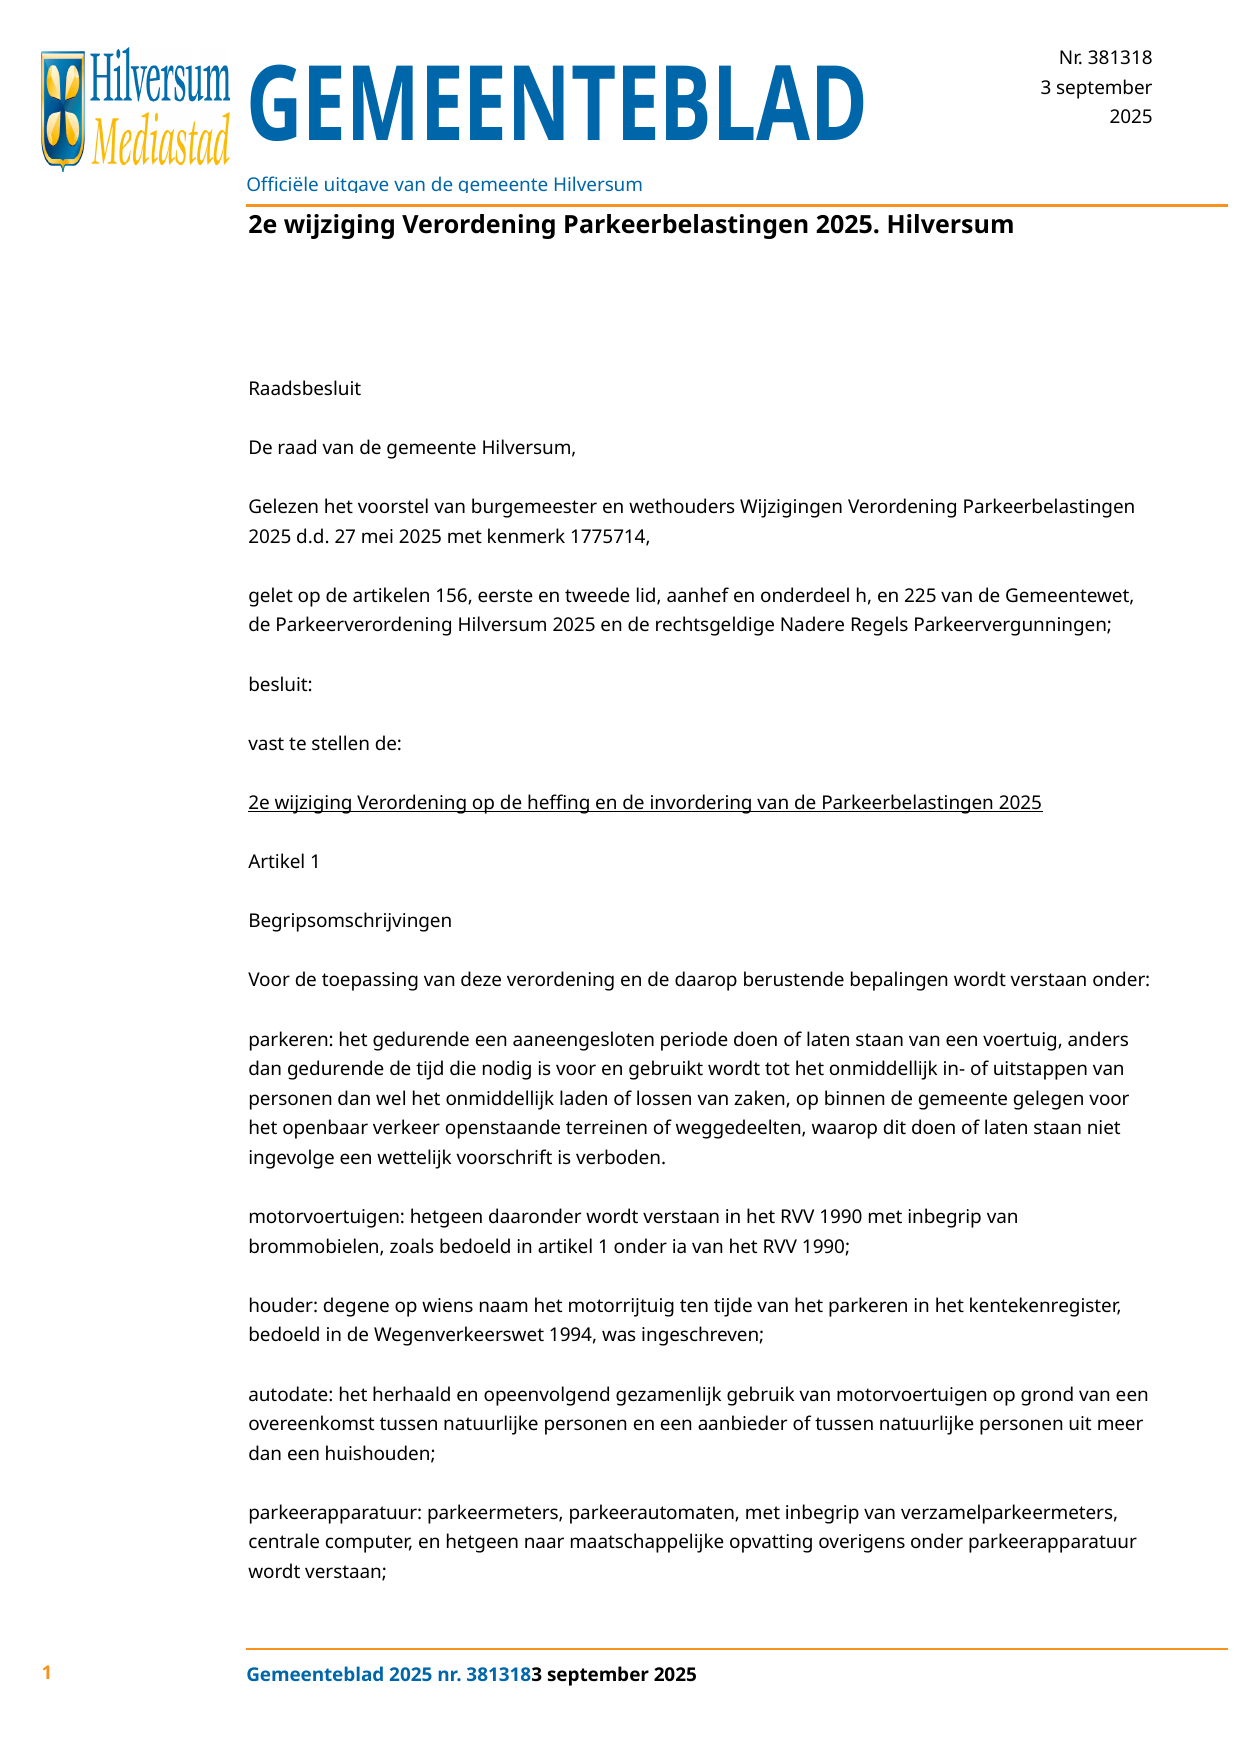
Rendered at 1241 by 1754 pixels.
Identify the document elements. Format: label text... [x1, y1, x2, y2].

picture [41, 47, 231, 172]
text houder: degene op wiens naam het motorrijtuig ten tijde van het parkeren in het kentekenregister, [248, 1292, 1152, 1318]
text autodate: het herhaald en opeenvolgend gezamenlijk gebruik van motorvoertuigen op grond van een overeenkomst tussen natuurlijke personen en een aanbieder of tussen natuurlijke personen uit meer dan een huishouden; [248, 1381, 1152, 1466]
text vast te stellen de: [248, 730, 1152, 756]
text 2e wijziging Verordening Parkeerbelastingen 2025. Hilversum [248, 207, 1152, 241]
text parkeerapparatuur: parkeermeters, parkeerautomaten, met inbegrip van verzamelparkeermeters, centrale computer, en hetgeen naar maatschappelijke opvatting overigens onder parkeerapparatuur wordt verstaan; [248, 1499, 1152, 1584]
text parkeren: het gedurende een aaneengesloten periode doen of laten staan van een voertuig, anders dan gedurende de tijd die nodig is voor en gebruikt wordt tot het onmiddellijk in- of uitstappen van personen dan wel het onmiddellijk laden of lossen van zaken, op binnen de gemeente gelegen voor het openbaar verkeer openstaande terreinen of weggedeelten, waarop dit doen of laten staan niet ingevolge een wettelijk voorschrift is verboden. [248, 1026, 1152, 1170]
text De raad van de gemeente Hilversum, [248, 434, 1152, 460]
text motorvoertuigen: hetgeen daaronder wordt verstaan in het RVV 1990 met inbegrip van brommobielen, zoals bedoeld in artikel 1 onder ia van het RVV 1990; [248, 1203, 1152, 1258]
text Begripsomschrijvingen [248, 907, 1152, 933]
text Gelezen het voorstel van burgemeester en wethouders Wijzigingen Verordening Parkeerbelastingen 2025 d.d. 27 mei 2025 met kenmerk 1775714, [248, 493, 1152, 548]
text Voor de toepassing van deze verordening en de daarop berustende bepalingen wordt verstaan onder: [248, 967, 1152, 992]
text 2e wijziging Verordening op de heffing en de invordering van de Parkeerbelastingen 2025 [248, 789, 1152, 815]
text besluit: [248, 671, 1152, 696]
text gelet op de artikelen 156, eerste en tweede lid, aanhef en onderdeel h, en 225 van de Gemeentewet, de Parkeerverordening Hilversum 2025 en de rechtsgeldige Nadere Regels Parkeervergunningen; [248, 582, 1152, 637]
text Artikel 1 [248, 848, 1152, 874]
text Raadsbesluit [248, 375, 1152, 401]
text bedoeld in de Wegenverkeerswet 1994, was ingeschreven; [248, 1322, 1152, 1347]
